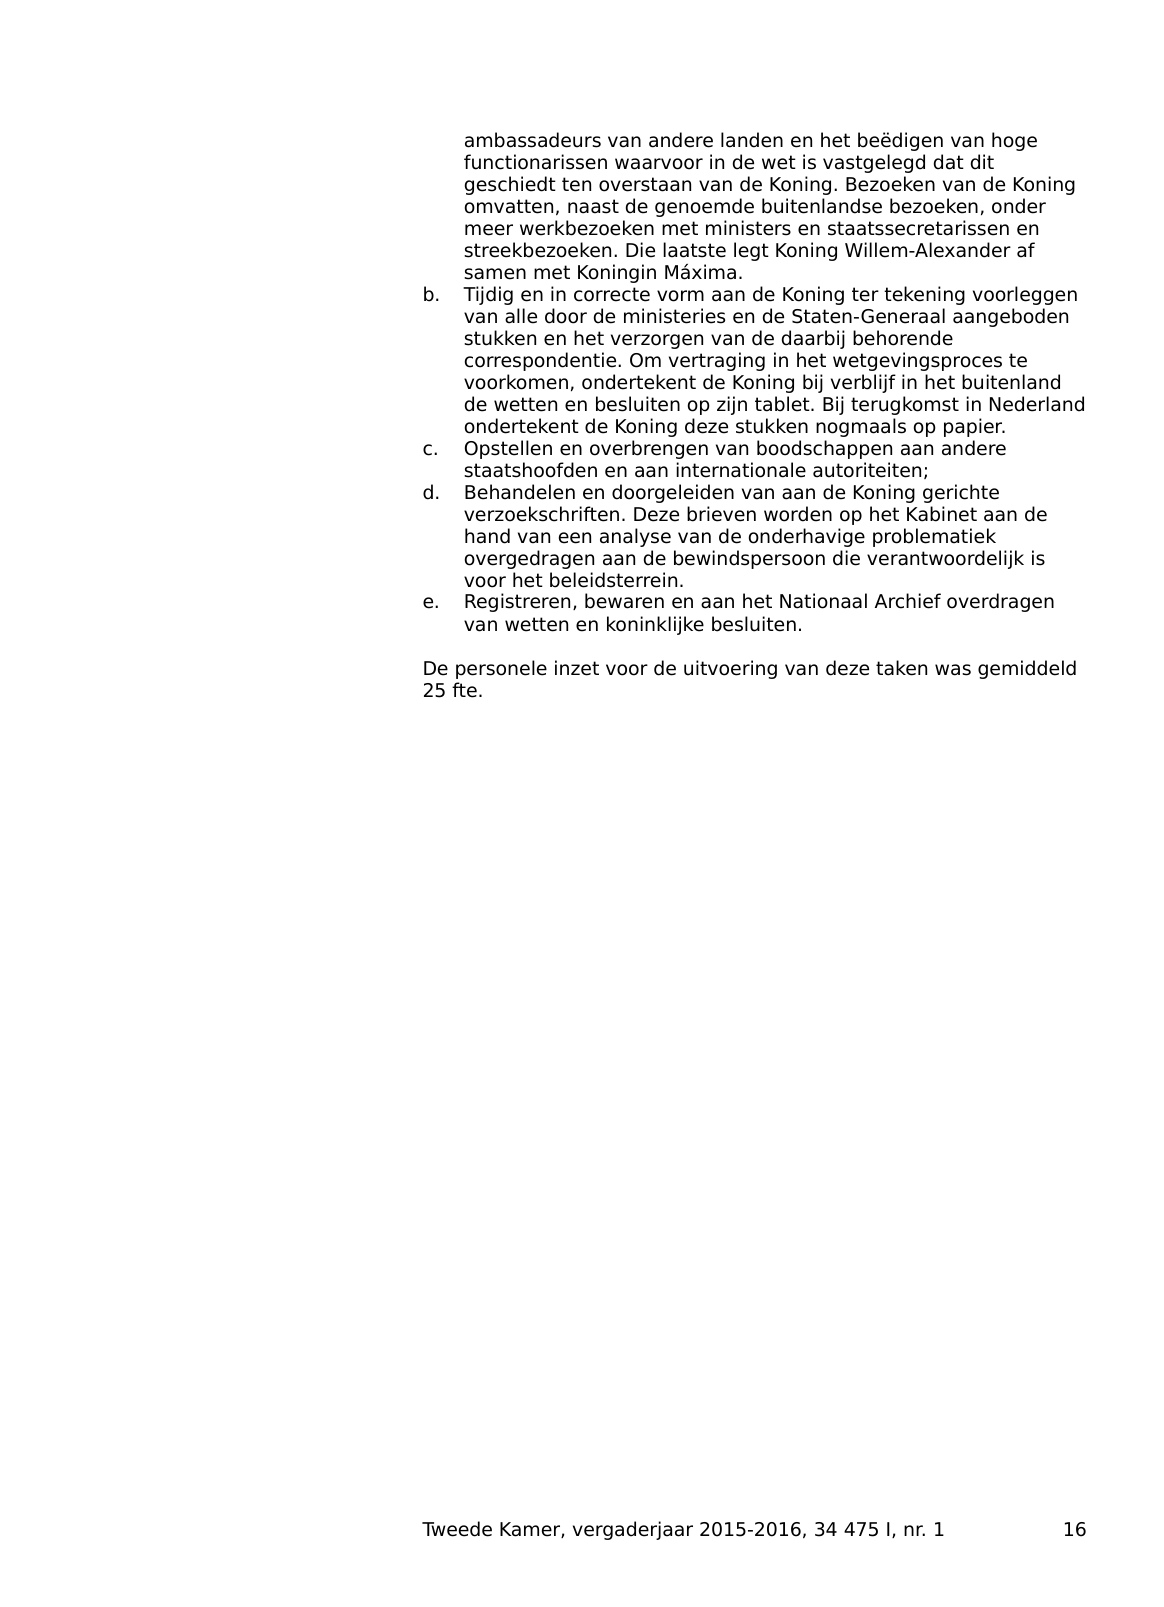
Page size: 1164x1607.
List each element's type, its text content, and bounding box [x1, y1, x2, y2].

text d. Behandelen en doorgeleiden van aan de Koning gerichte verzoekschriften. Deze brieven worden op het Kabinet aan de hand van een analyse van de onderhavige problematiek overgedragen aan de bewindspersoon die verantwoordelijk is voor het beleidsterrein. [422, 482, 1087, 591]
text De personele inzet voor de uitvoering van deze taken was gemiddeld 25 fte. [422, 658, 1087, 702]
text e. Registreren, bewaren en aan het Nationaal Archief overdragen van wetten en koninklijke besluiten. [422, 591, 1087, 635]
text c. Opstellen en overbrengen van boodschappen aan andere staatshoofden en aan internationale autoriteiten; [422, 438, 1087, 482]
text b. Tijdig en in correcte vorm aan de Koning ter tekening voorleggen van alle door de ministeries en de Staten-Generaal aangeboden stukken en het verzorgen van de daarbij behorende correspondentie. Om vertraging in het wetgevingsproces te voorkomen, ondertekent de Koning bij verblijf in het buitenland de wetten en besluiten op zijn tablet. Bij terugkomst in Nederland ondertekent de Koning deze stukken nogmaals op papier. [422, 284, 1087, 438]
text ambassadeurs van andere landen en het beëdigen van hoge functionarissen waarvoor in de wet is vastgelegd dat dit geschiedt ten overstaan van de Koning. Bezoeken van de Koning omvatten, naast de genoemde buitenlandse bezoeken, onder meer werkbezoeken met ministers en staatssecretarissen en streekbezoeken. Die laatste legt Koning Willem-Alexander af samen met Koningin Máxima. [422, 130, 1087, 284]
